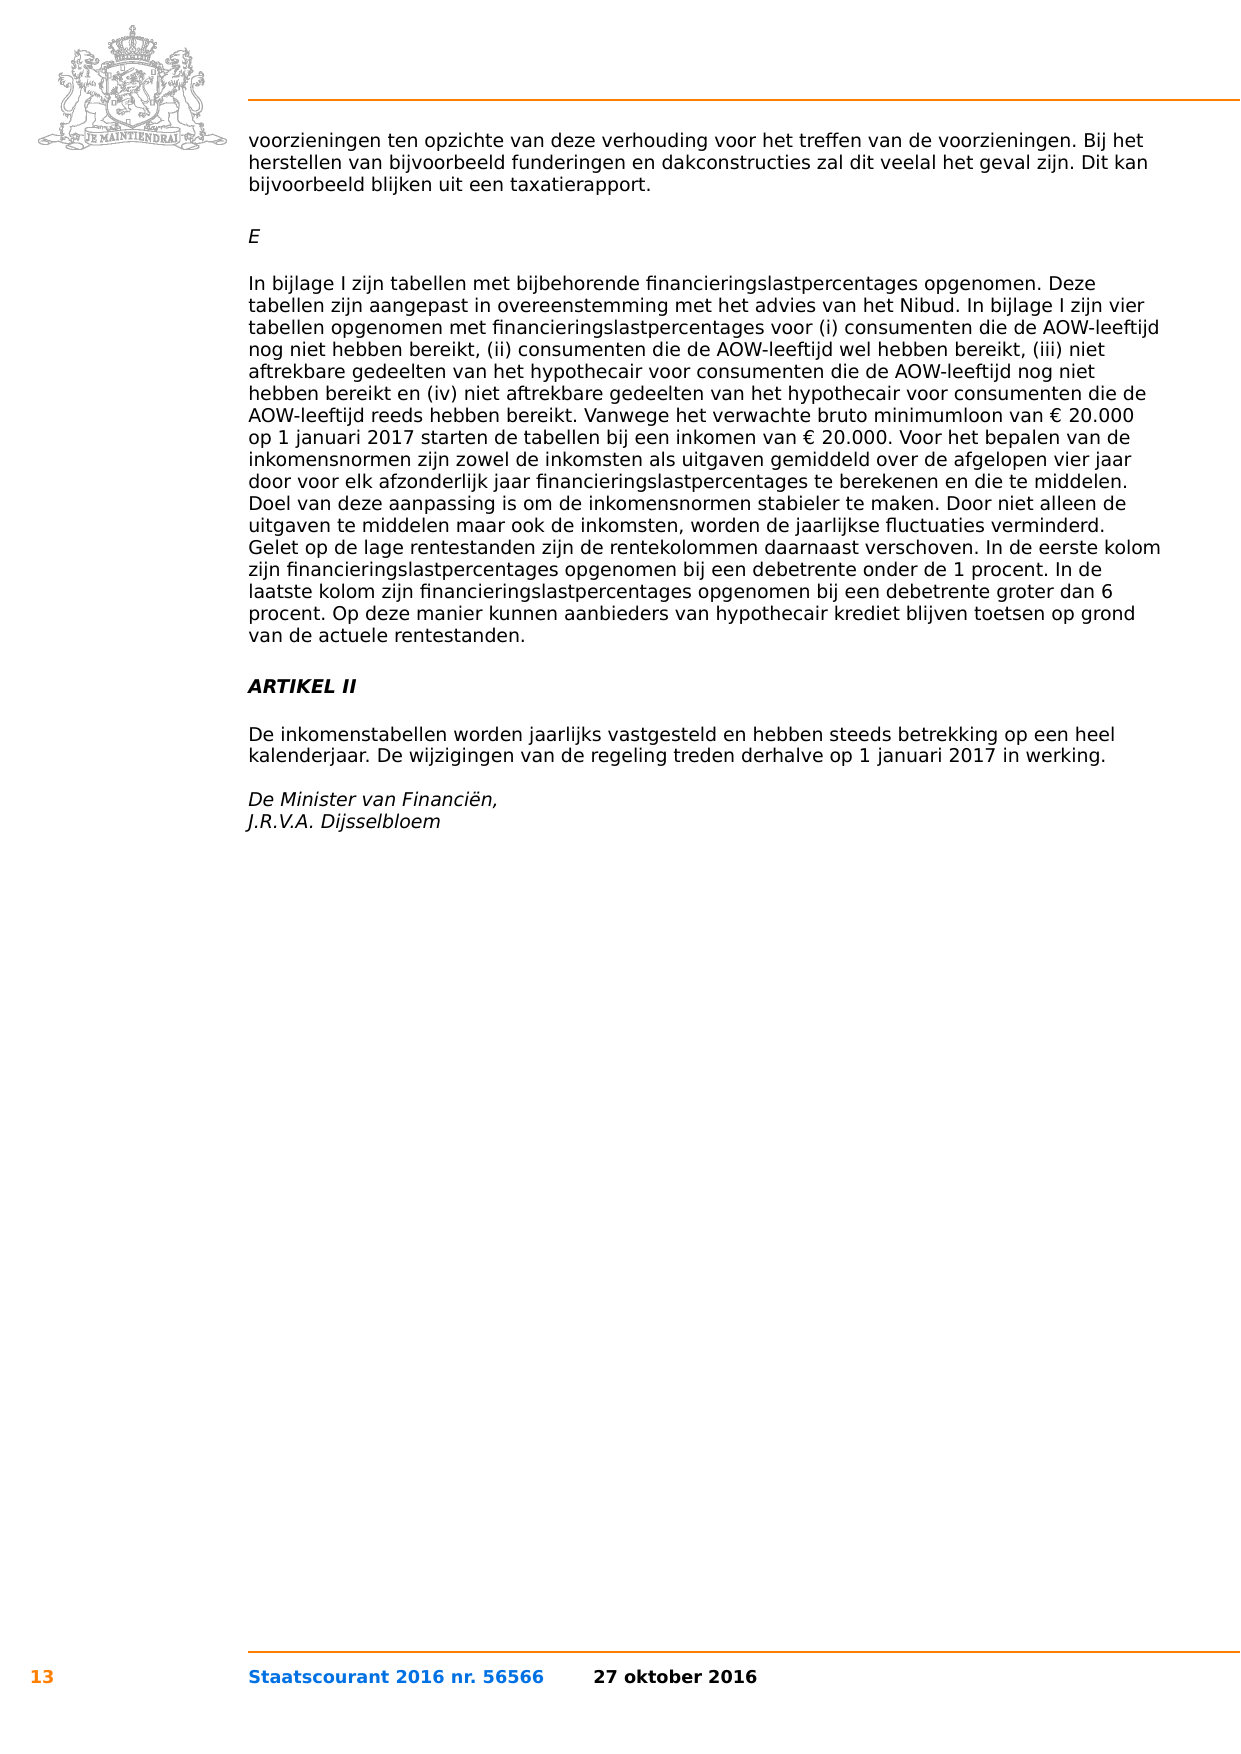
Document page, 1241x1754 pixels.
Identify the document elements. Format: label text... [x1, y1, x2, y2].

text De inkomenstabellen worden jaarlijks vastgesteld en hebben steeds betrekking op een heel kalenderjaar. De wijzigingen van de regeling treden derhalve op 1 januari 2017 in werking. [248, 723, 1163, 767]
text voorzieningen ten opzichte van deze verhouding voor het treffen van de voorzieningen. Bij het herstellen van bijvoorbeeld funderingen en dakconstructies zal dit veelal het geval zijn. Dit kan bijvoorbeeld blijken uit een taxatierapport. [248, 130, 1163, 196]
subtitle E [248, 226, 1163, 248]
picture [38, 25, 227, 150]
text De Minister van Financiën, J.R.V.A. Dijsselbloem [248, 789, 1163, 833]
subtitle ARTIKEL II [248, 676, 1163, 698]
text Gelet op de lage rentestanden zijn de rentekolommen daarnaast verschoven. In de eerste kolom zijn financieringslastpercentages opgenomen bij een debetrente onder de 1 procent. In de laatste kolom zijn financieringslastpercentages opgenomen bij een debetrente groter dan 6 procent. Op deze manier kunnen aanbieders van hypothecair krediet blijven toetsen op grond van de actuele rentestanden. [248, 537, 1163, 646]
text In bijlage I zijn tabellen met bijbehorende financieringslastpercentages opgenomen. Deze tabellen zijn aangepast in overeenstemming met het advies van het Nibud. In bijlage I zijn vier tabellen opgenomen met financieringslastpercentages voor (i) consumenten die de AOW-leeftijd nog niet hebben bereikt, (ii) consumenten die de AOW-leeftijd wel hebben bereikt, (iii) niet aftrekbare gedeelten van het hypothecair voor consumenten die de AOW-leeftijd nog niet hebben bereikt en (iv) niet aftrekbare gedeelten van het hypothecair voor consumenten die de AOW-leeftijd reeds hebben bereikt. Vanwege het verwachte bruto minimumloon van € 20.000 op 1 januari 2017 starten de tabellen bij een inkomen van € 20.000. Voor het bepalen van de inkomensnormen zijn zowel de inkomsten als uitgaven gemiddeld over de afgelopen vier jaar door voor elk afzonderlijk jaar financieringslastpercentages te berekenen en die te middelen. Doel van deze aanpassing is om de inkomensnormen stabieler te maken. Door niet alleen de uitgaven te middelen maar ook de inkomsten, worden de jaarlijkse fluctuaties verminderd. [248, 273, 1163, 537]
